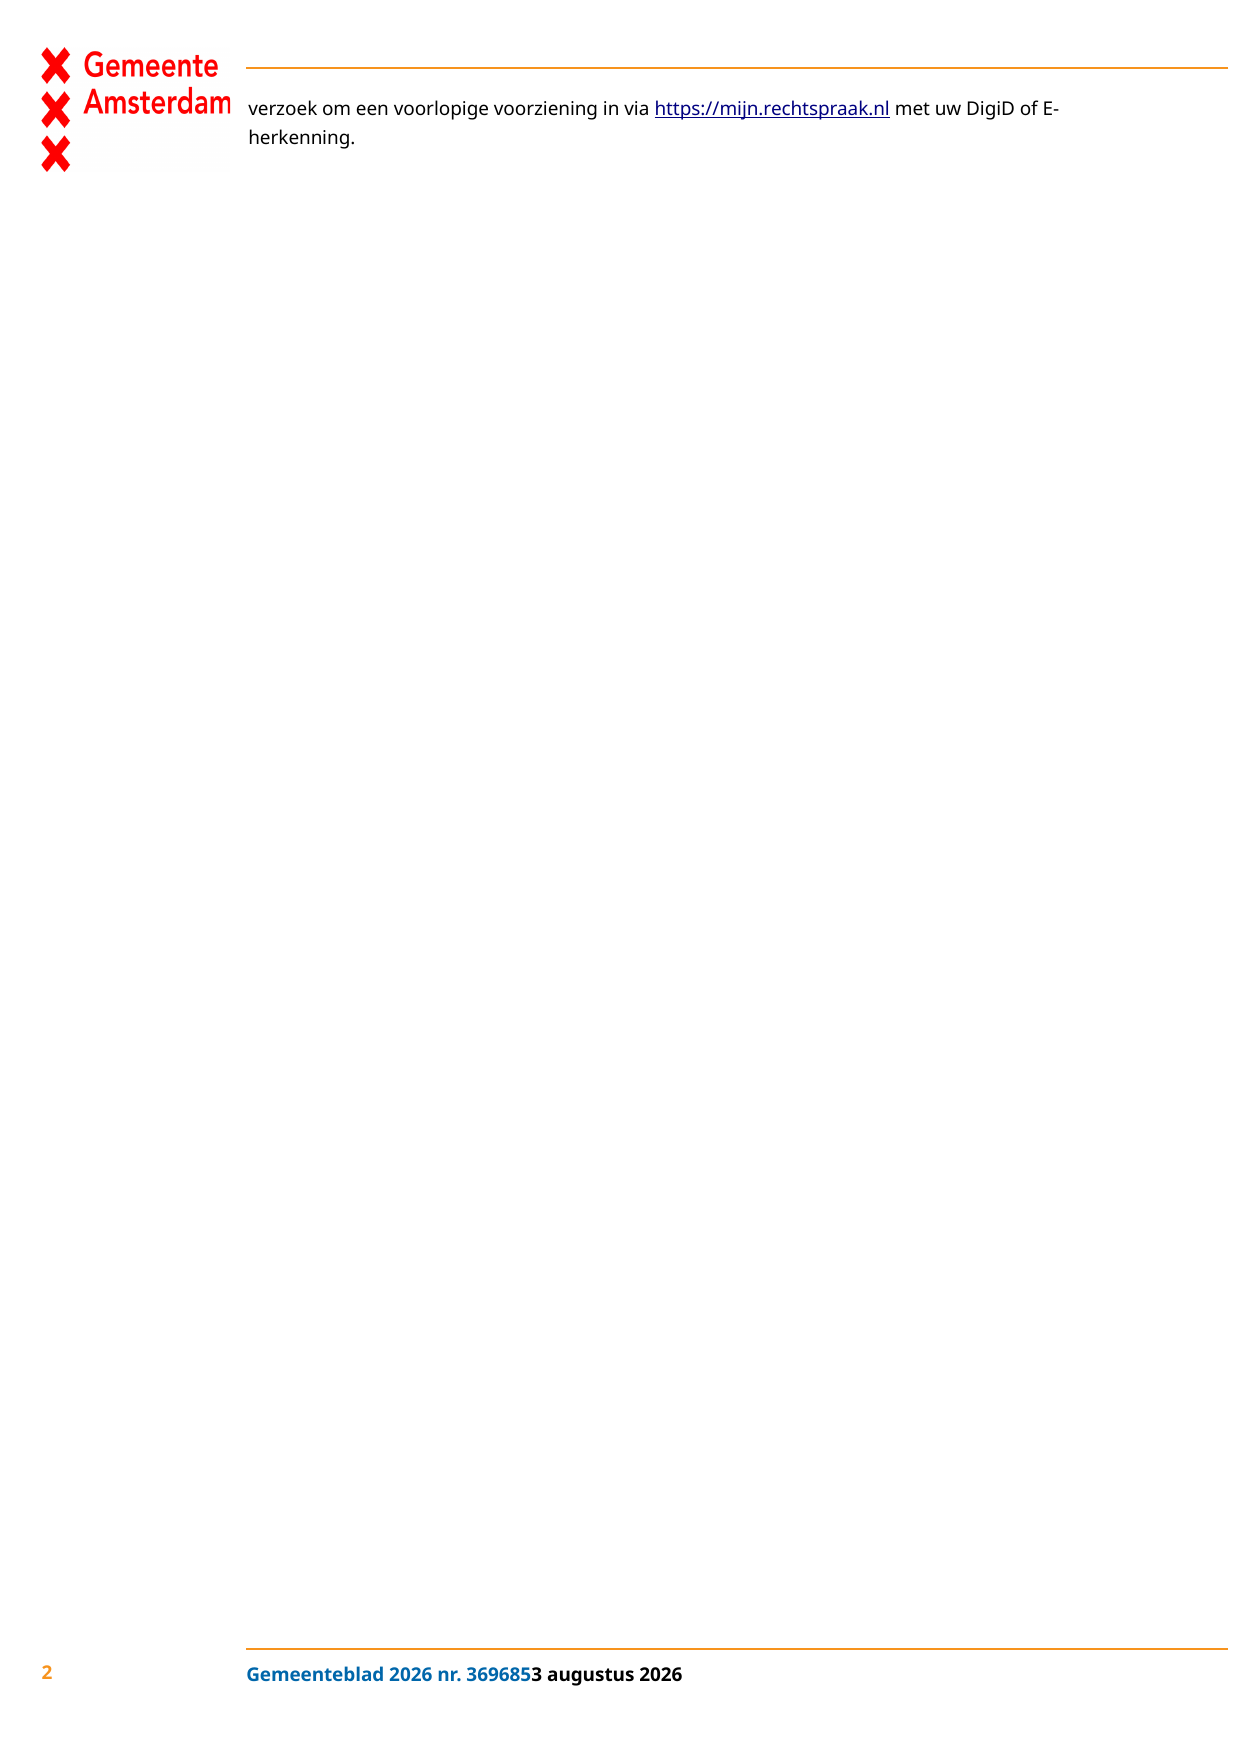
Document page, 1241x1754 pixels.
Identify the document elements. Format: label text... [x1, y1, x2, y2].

text verzoek om een voorlopige voorziening in via https://mijn.rechtspraak.nl met uw DigiD of E-herkenning. [248, 95, 1152, 150]
picture [41, 47, 231, 172]
